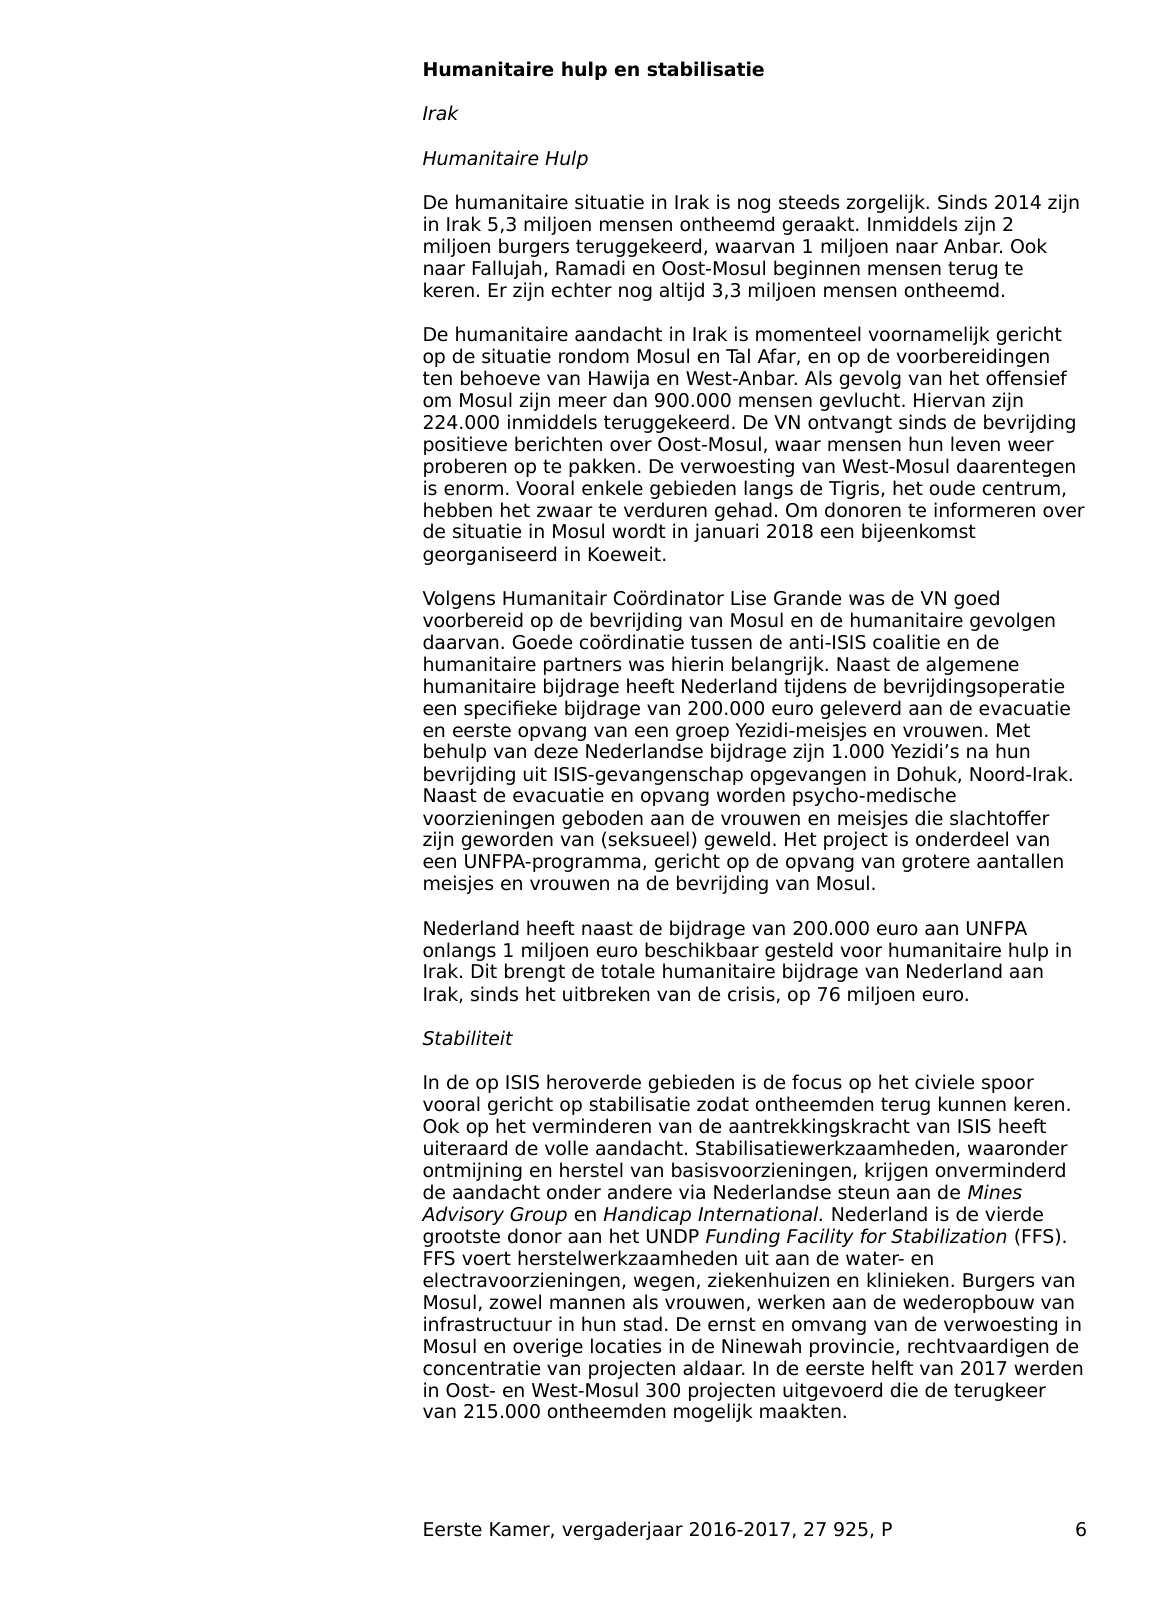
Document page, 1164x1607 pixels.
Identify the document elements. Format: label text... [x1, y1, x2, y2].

text De humanitaire situatie in Irak is nog steeds zorgelijk. Sinds 2014 zijn in Irak 5,3 miljoen mensen ontheemd geraakt. Inmiddels zijn 2 miljoen burgers teruggekeerd, waarvan 1 miljoen naar Anbar. Ook naar Fallujah, Ramadi en Oost-Mosul beginnen mensen terug te keren. Er zijn echter nog altijd 3,3 miljoen mensen ontheemd. [422, 192, 1087, 301]
text In de op ISIS heroverde gebieden is de focus op het civiele spoor vooral gericht op stabilisatie zodat ontheemden terug kunnen keren. Ook op het verminderen van de aantrekkingskracht van ISIS heeft uiteraard de volle aandacht. Stabilisatiewerkzaamheden, waaronder ontmijning en herstel van basisvoorzieningen, krijgen onverminderd de aandacht onder andere via Nederlandse steun aan de Mines Advisory Group en Handicap International. Nederland is de vierde grootste donor aan het UNDP Funding Facility for Stabilization (FFS). FFS voert herstelwerkzaamheden uit aan de water- en electravoorzieningen, wegen, ziekenhuizen en klinieken. Burgers van Mosul, zowel mannen als vrouwen, werken aan de wederopbouw van infrastructuur in hun stad. De ernst en omvang van de verwoesting in Mosul en overige locaties in de Ninewah provincie, rechtvaardigen de concentratie van projecten aldaar. In de eerste helft van 2017 werden in Oost- en West-Mosul 300 projecten uitgevoerd die de terugkeer van 215.000 ontheemden mogelijk maakten. [422, 1072, 1087, 1423]
subtitle Stabiliteit [422, 1028, 1087, 1049]
text Nederland heeft naast de bijdrage van 200.000 euro aan UNFPA onlangs 1 miljoen euro beschikbaar gesteld voor humanitaire hulp in Irak. Dit brengt de totale humanitaire bijdrage van Nederland aan Irak, sinds het uitbreken van de crisis, op 76 miljoen euro. [422, 917, 1087, 1005]
subtitle Humanitaire hulp en stabilisatie [422, 59, 1087, 81]
subtitle Irak [422, 103, 1087, 125]
text Volgens Humanitair Coördinator Lise Grande was de VN goed voorbereid op de bevrijding van Mosul en de humanitaire gevolgen daarvan. Goede coördinatie tussen de anti-ISIS coalitie en de humanitaire partners was hierin belangrijk. Naast de algemene humanitaire bijdrage heeft Nederland tijdens de bevrijdingsoperatie een specifieke bijdrage van 200.000 euro geleverd aan de evacuatie en eerste opvang van een groep Yezidi-meisjes en vrouwen. Met behulp van deze Nederlandse bijdrage zijn 1.000 Yezidi’s na hun bevrijding uit ISIS-gevangenschap opgevangen in Dohuk, Noord-Irak. Naast de evacuatie en opvang worden psycho-medische voorzieningen geboden aan de vrouwen en meisjes die slachtoffer zijn geworden van (seksueel) geweld. Het project is onderdeel van een UNFPA-programma, gericht op de opvang van grotere aantallen meisjes en vrouwen na de bevrijding van Mosul. [422, 588, 1087, 895]
subtitle Humanitaire Hulp [422, 147, 1087, 169]
text De humanitaire aandacht in Irak is momenteel voornamelijk gericht op de situatie rondom Mosul en Tal Afar, en op de voorbereidingen ten behoeve van Hawija en West-Anbar. Als gevolg van het offensief om Mosul zijn meer dan 900.000 mensen gevlucht. Hiervan zijn 224.000 inmiddels teruggekeerd. De VN ontvangt sinds de bevrijding positieve berichten over Oost-Mosul, waar mensen hun leven weer proberen op te pakken. De verwoesting van West-Mosul daarentegen is enorm. Vooral enkele gebieden langs de Tigris, het oude centrum, hebben het zwaar te verduren gehad. Om donoren te informeren over de situatie in Mosul wordt in januari 2018 een bijeenkomst georganiseerd in Koeweit. [422, 324, 1087, 565]
